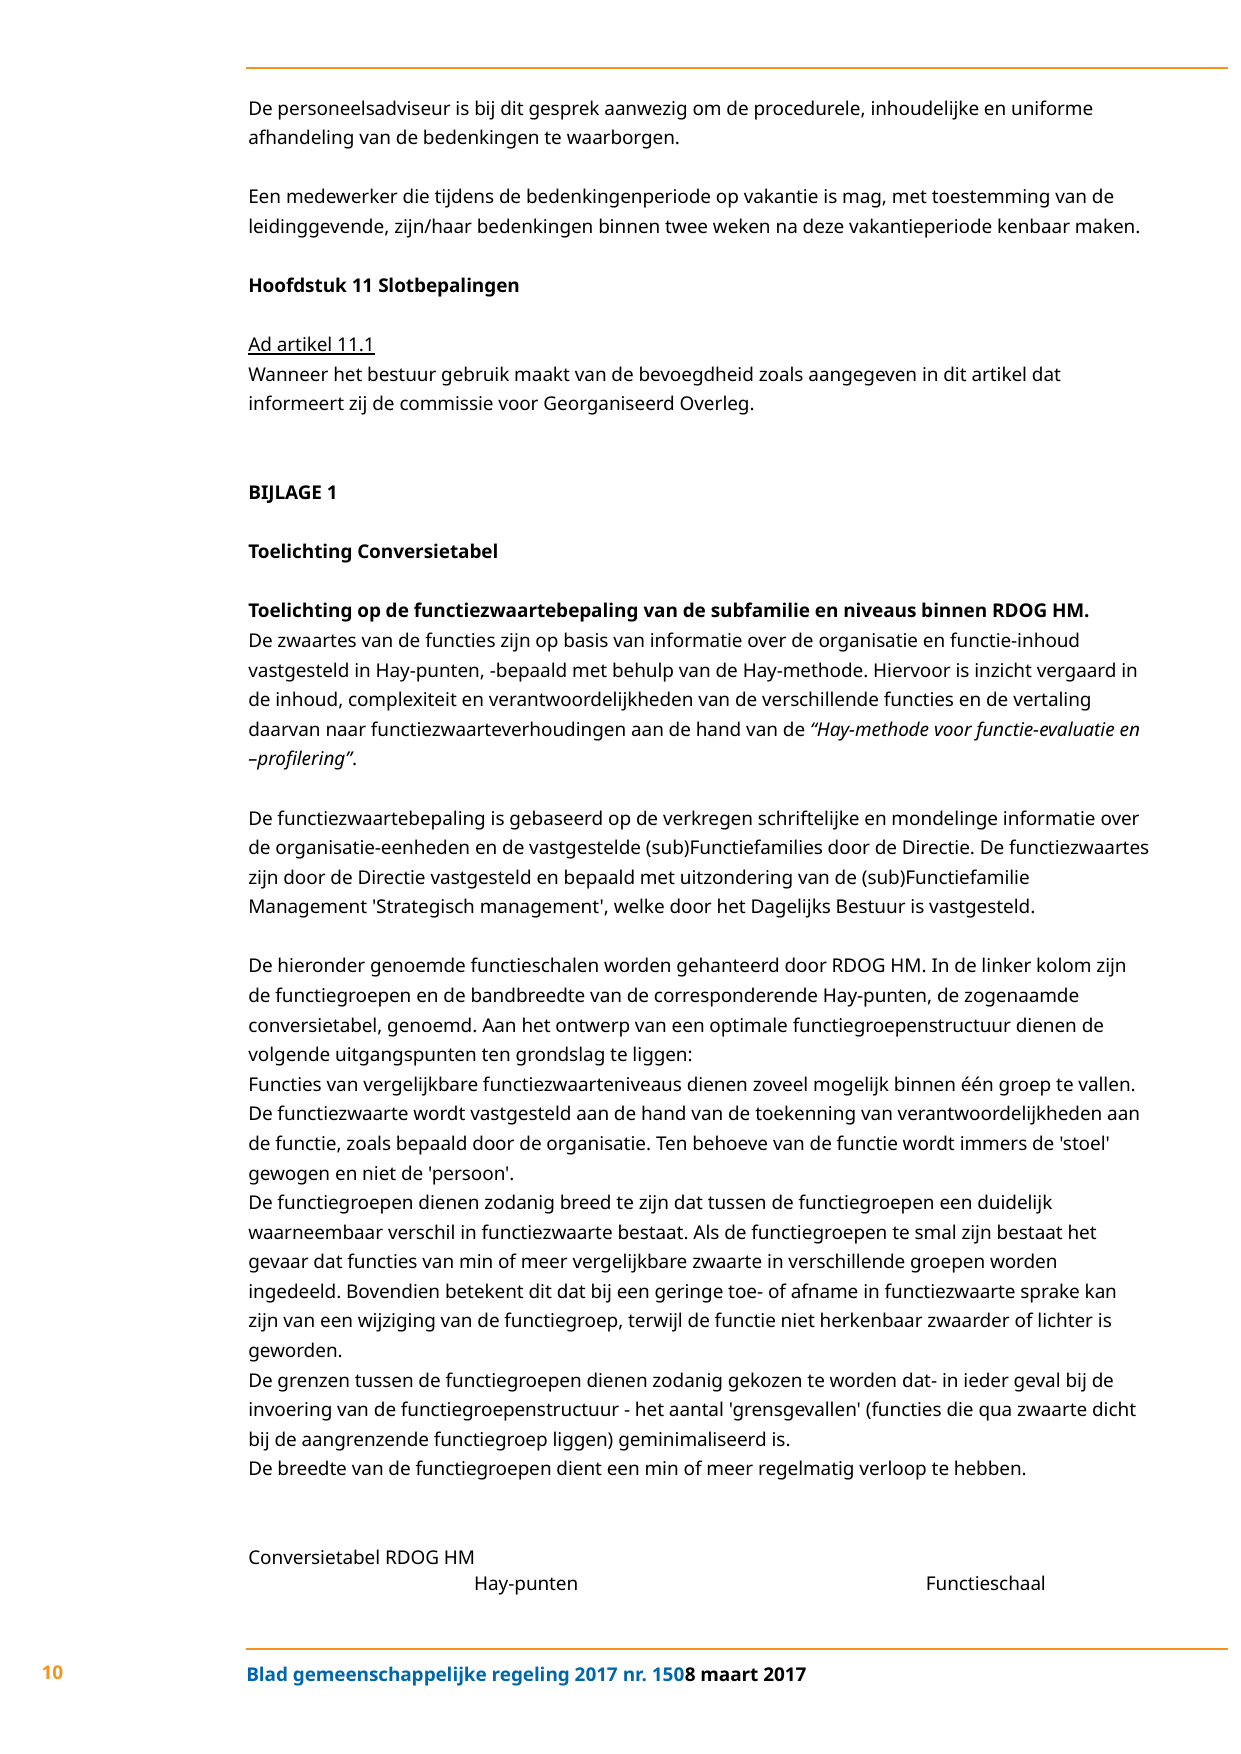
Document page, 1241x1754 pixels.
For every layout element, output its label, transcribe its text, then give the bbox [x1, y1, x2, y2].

table_header Conversietabel RDOG HM [248, 1545, 1152, 1570]
text Functies van vergelijkbare functiezwaarteniveaus dienen zoveel mogelijk binnen één groep te vallen. De functiezwaarte wordt vastgesteld aan de hand van de toekenning van verantwoordelijkheden aan de functie, zoals bepaald door de organisatie. Ten behoeve van de functie wordt immers de 'stoel' gewogen en niet de 'persoon'. [248, 1071, 1152, 1186]
table_cell Functieschaal [926, 1570, 1152, 1596]
text De personeelsadviseur is bij dit gesprek aanwezig om de procedurele, inhoudelijke en uniforme afhandeling van de bedenkingen te waarborgen. [248, 95, 1152, 150]
text Hoofdstuk 11 Slotbepalingen [248, 272, 1152, 298]
text De hieronder genoemde functieschalen worden gehanteerd door RDOG HM. In de linker kolom zijn de functiegroepen en de bandbreedte van de corresponderende Hay-punten, de zogenaamde conversietabel, genoemd. Aan het ontwerp van een optimale functiegroepenstructuur dienen de volgende uitgangspunten ten grondslag te liggen: [248, 953, 1152, 1067]
text De functiegroepen dienen zodanig breed te zijn dat tussen de functiegroepen een duidelijk waarneembaar verschil in functiezwaarte bestaat. Als de functiegroepen te smal zijn bestaat het gevaar dat functies van min of meer vergelijkbare zwaarte in verschillende groepen worden ingedeeld. Bovendien betekent dit dat bij een geringe toe- of afname in functiezwaarte sprake kan zijn van een wijziging van de functiegroep, terwijl de functie niet herkenbaar zwaarder of lichter is geworden. [248, 1189, 1152, 1363]
text Toelichting Conversietabel [248, 538, 1152, 564]
table_cell [248, 1570, 474, 1596]
table_cell Hay-punten [474, 1570, 700, 1596]
text Ad artikel 11.1 [248, 331, 1152, 357]
text Een medewerker die tijdens de bedenkingenperiode op vakantie is mag, met toestemming van de leidinggevende, zijn/haar bedenkingen binnen twee weken na deze vakantieperiode kenbaar maken. [248, 183, 1152, 239]
text De zwaartes van de functies zijn op basis van informatie over de organisatie en functie-inhoud vastgesteld in Hay-punten, -bepaald met behulp van de Hay-methode. Hiervoor is inzicht vergaard in de inhoud, complexiteit en verantwoordelijkheden van de verschillende functies en de vertaling daarvan naar functiezwaarteverhoudingen aan de hand van de “Hay-methode voor functie-evaluatie en –profilering”. [248, 627, 1152, 771]
text De functiezwaartebepaling is gebaseerd op de verkregen schriftelijke en mondelinge informatie over de organisatie-eenheden en de vastgestelde (sub)Functiefamilies door de Directie. De functiezwaartes zijn door de Directie vastgesteld en bepaald met uitzondering van de (sub)Functiefamilie Management 'Strategisch management', welke door het Dagelijks Bestuur is vastgesteld. [248, 805, 1152, 919]
text De grenzen tussen de functiegroepen dienen zodanig gekozen te worden dat- in ieder geval bij de invoering van de functiegroepenstructuur - het aantal 'grensgevallen' (functies die qua zwaarte dicht bij de aangrenzende functiegroep liggen) geminimaliseerd is. [248, 1367, 1152, 1452]
picture [41, 47, 231, 172]
text BIJLAGE 1 [248, 479, 1152, 505]
table_cell [700, 1570, 926, 1596]
text Wanneer het bestuur gebruik maakt van de bevoegdheid zoals aangegeven in dit artikel dat informeert zij de commissie voor Georganiseerd Overleg. [248, 361, 1152, 416]
text Toelichting op de functiezwaartebepaling van de subfamilie en niveaus binnen RDOG HM. [248, 598, 1152, 623]
text De breedte van de functiegroepen dient een min of meer regelmatig verloop te hebben. [248, 1456, 1152, 1481]
